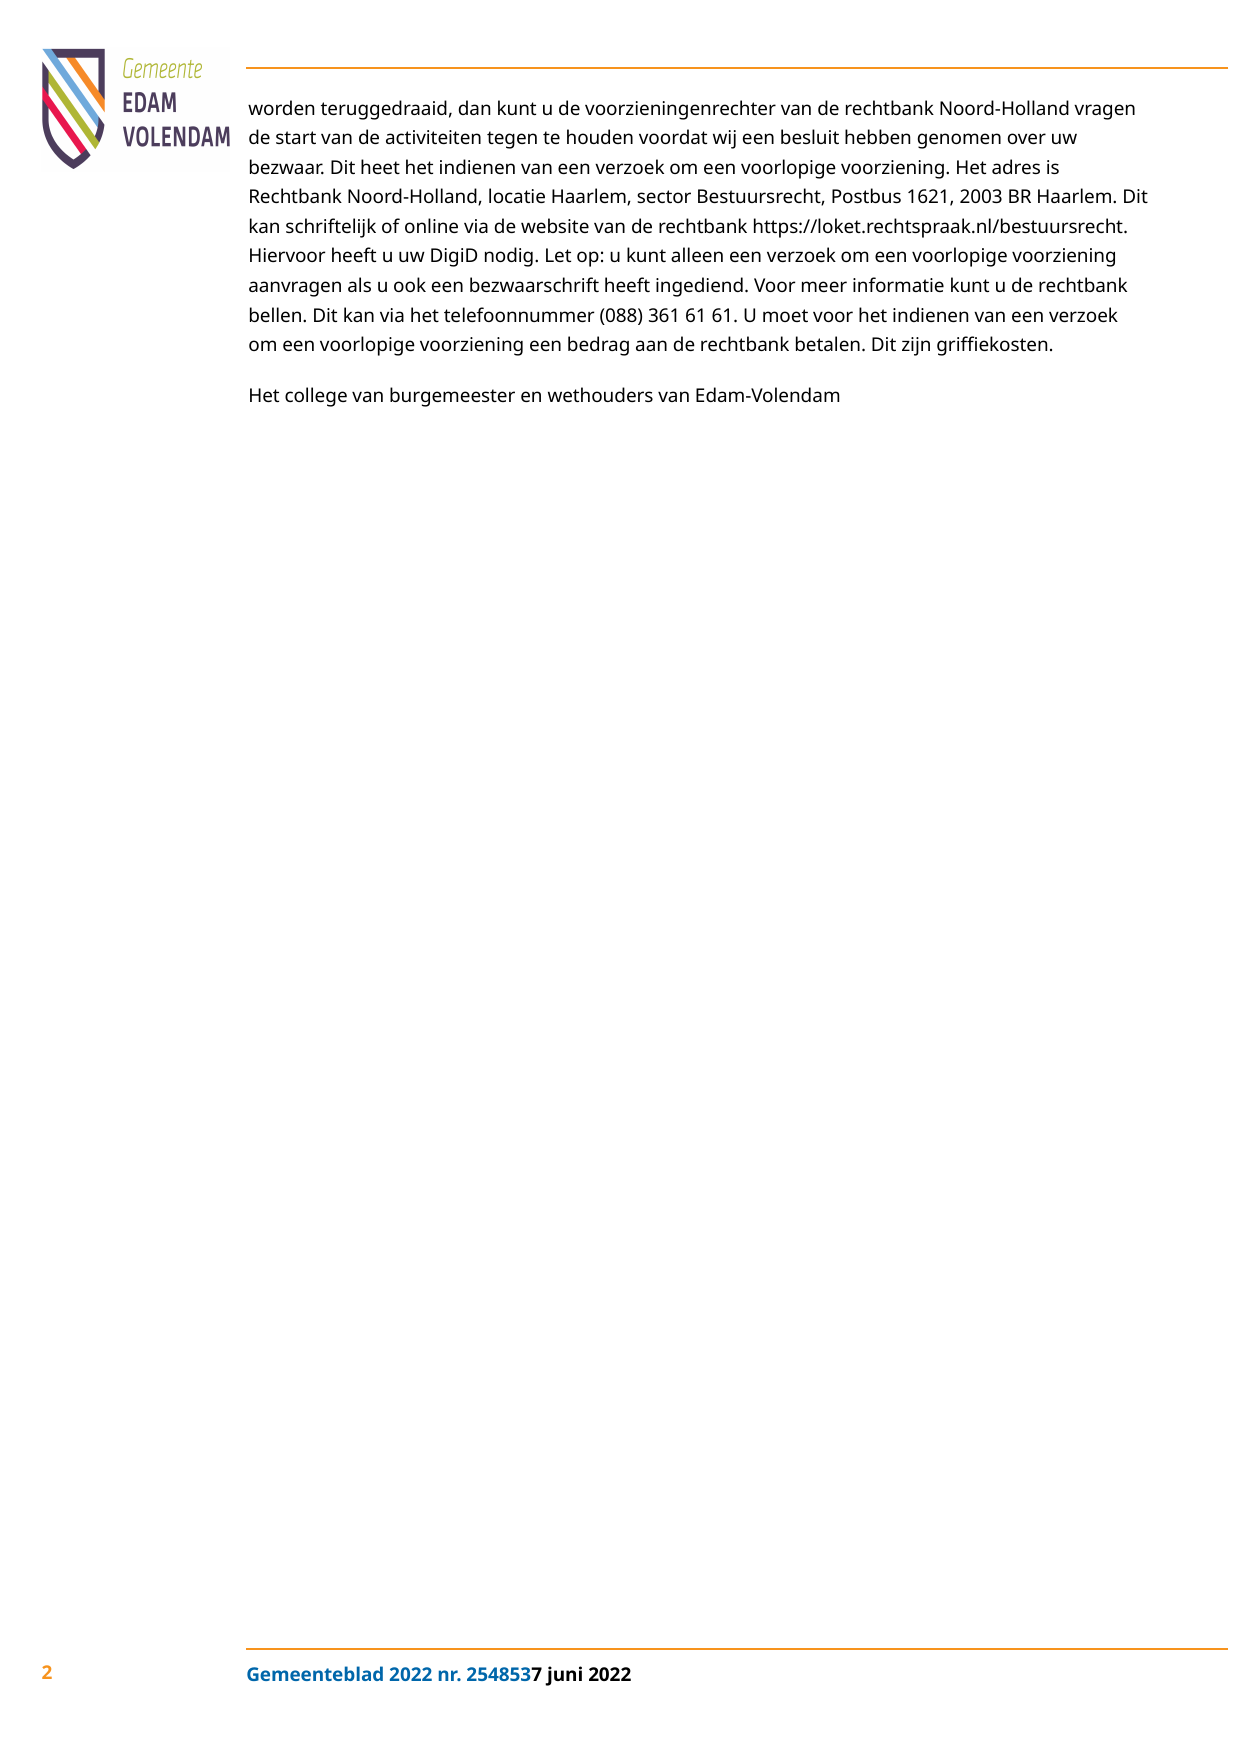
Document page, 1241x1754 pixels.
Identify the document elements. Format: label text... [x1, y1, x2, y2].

text Het college van burgemeester en wethouders van Edam-Volendam [248, 382, 1152, 408]
text worden teruggedraaid, dan kunt u de voorzieningenrechter van de rechtbank Noord-Holland vragen de start van de activiteiten tegen te houden voordat wij een besluit hebben genomen over uw bezwaar. Dit heet het indienen van een verzoek om een voorlopige voorziening. Het adres is Rechtbank Noord-Holland, locatie Haarlem, sector Bestuursrecht, Postbus 1621, 2003 BR Haarlem. Dit kan schriftelijk of online via de website van de rechtbank https://loket.rechtspraak.nl/bestuursrecht. Hiervoor heeft u uw DigiD nodig. Let op: u kunt alleen een verzoek om een voorlopige voorziening aanvragen als u ook een bezwaarschrift heeft ingediend. Voor meer informatie kunt u de rechtbank bellen. Dit kan via het telefoonnummer (088) 361 61 61. U moet voor het indienen van een verzoek om een voorlopige voorziening een bedrag aan de rechtbank betalen. Dit zijn griffiekosten. [248, 95, 1152, 357]
picture [41, 47, 231, 172]
